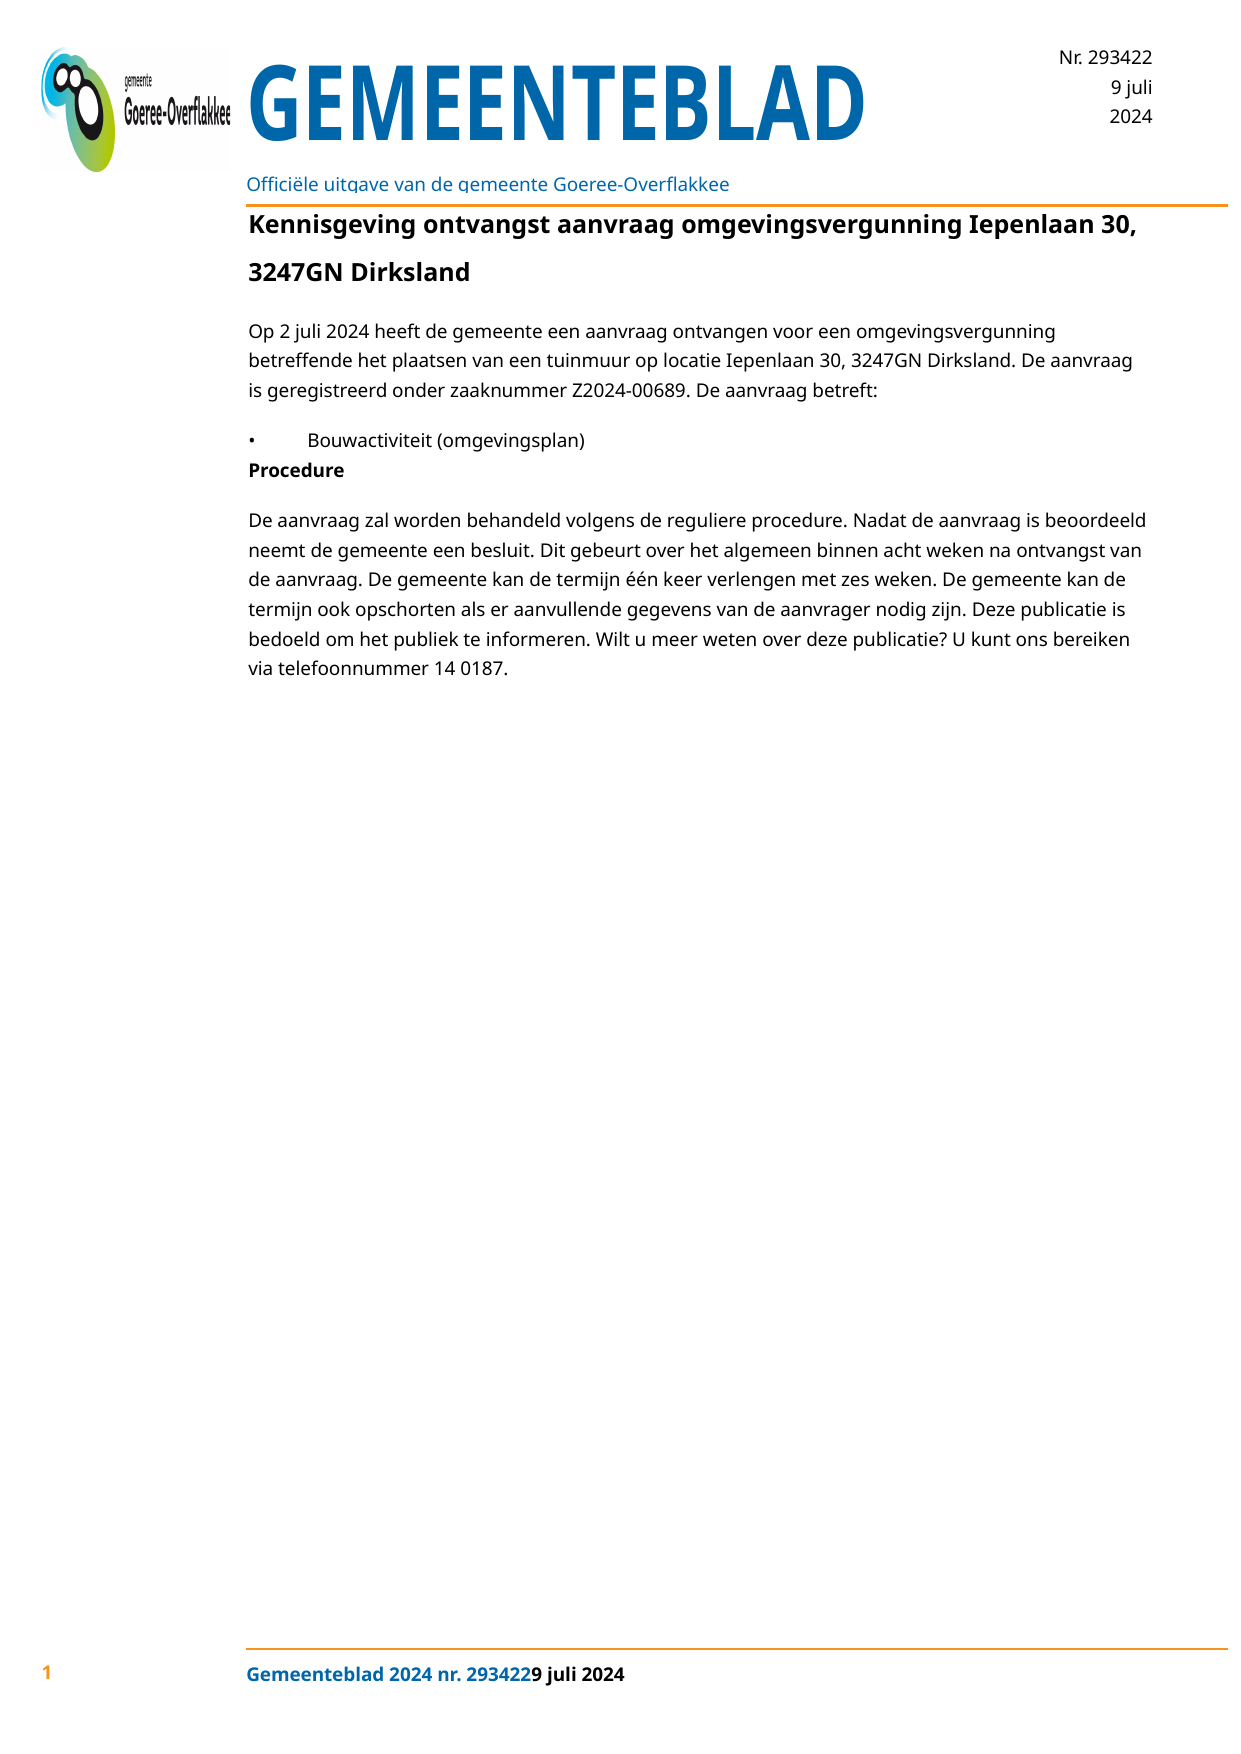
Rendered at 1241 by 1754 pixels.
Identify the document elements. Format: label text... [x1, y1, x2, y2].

picture [41, 47, 231, 172]
text Kennisgeving ontvangst aanvraag omgevingsvergunning Iepenlaan 30, 3247GN Dirksland [248, 207, 1152, 288]
text Procedure [248, 457, 1152, 483]
list Bouwactiviteit (omgevingsplan) [248, 427, 1152, 453]
text Op 2 juli 2024 heeft de gemeente een aanvraag ontvangen voor een omgevingsvergunning betreffende het plaatsen van een tuinmuur op locatie Iepenlaan 30, 3247GN Dirksland. De aanvraag is geregistreerd onder zaaknummer Z2024-00689. De aanvraag betreft: [248, 318, 1152, 403]
text De aanvraag zal worden behandeld volgens de reguliere procedure. Nadat de aanvraag is beoordeeld neemt de gemeente een besluit. Dit gebeurt over het algemeen binnen acht weken na ontvangst van de aanvraag. De gemeente kan de termijn één keer verlengen met zes weken. De gemeente kan de termijn ook opschorten als er aanvullende gegevens van de aanvrager nodig zijn. Deze publicatie is bedoeld om het publiek te informeren. Wilt u meer weten over deze publicatie? U kunt ons bereiken via telefoonnummer 14 0187. [248, 507, 1152, 681]
